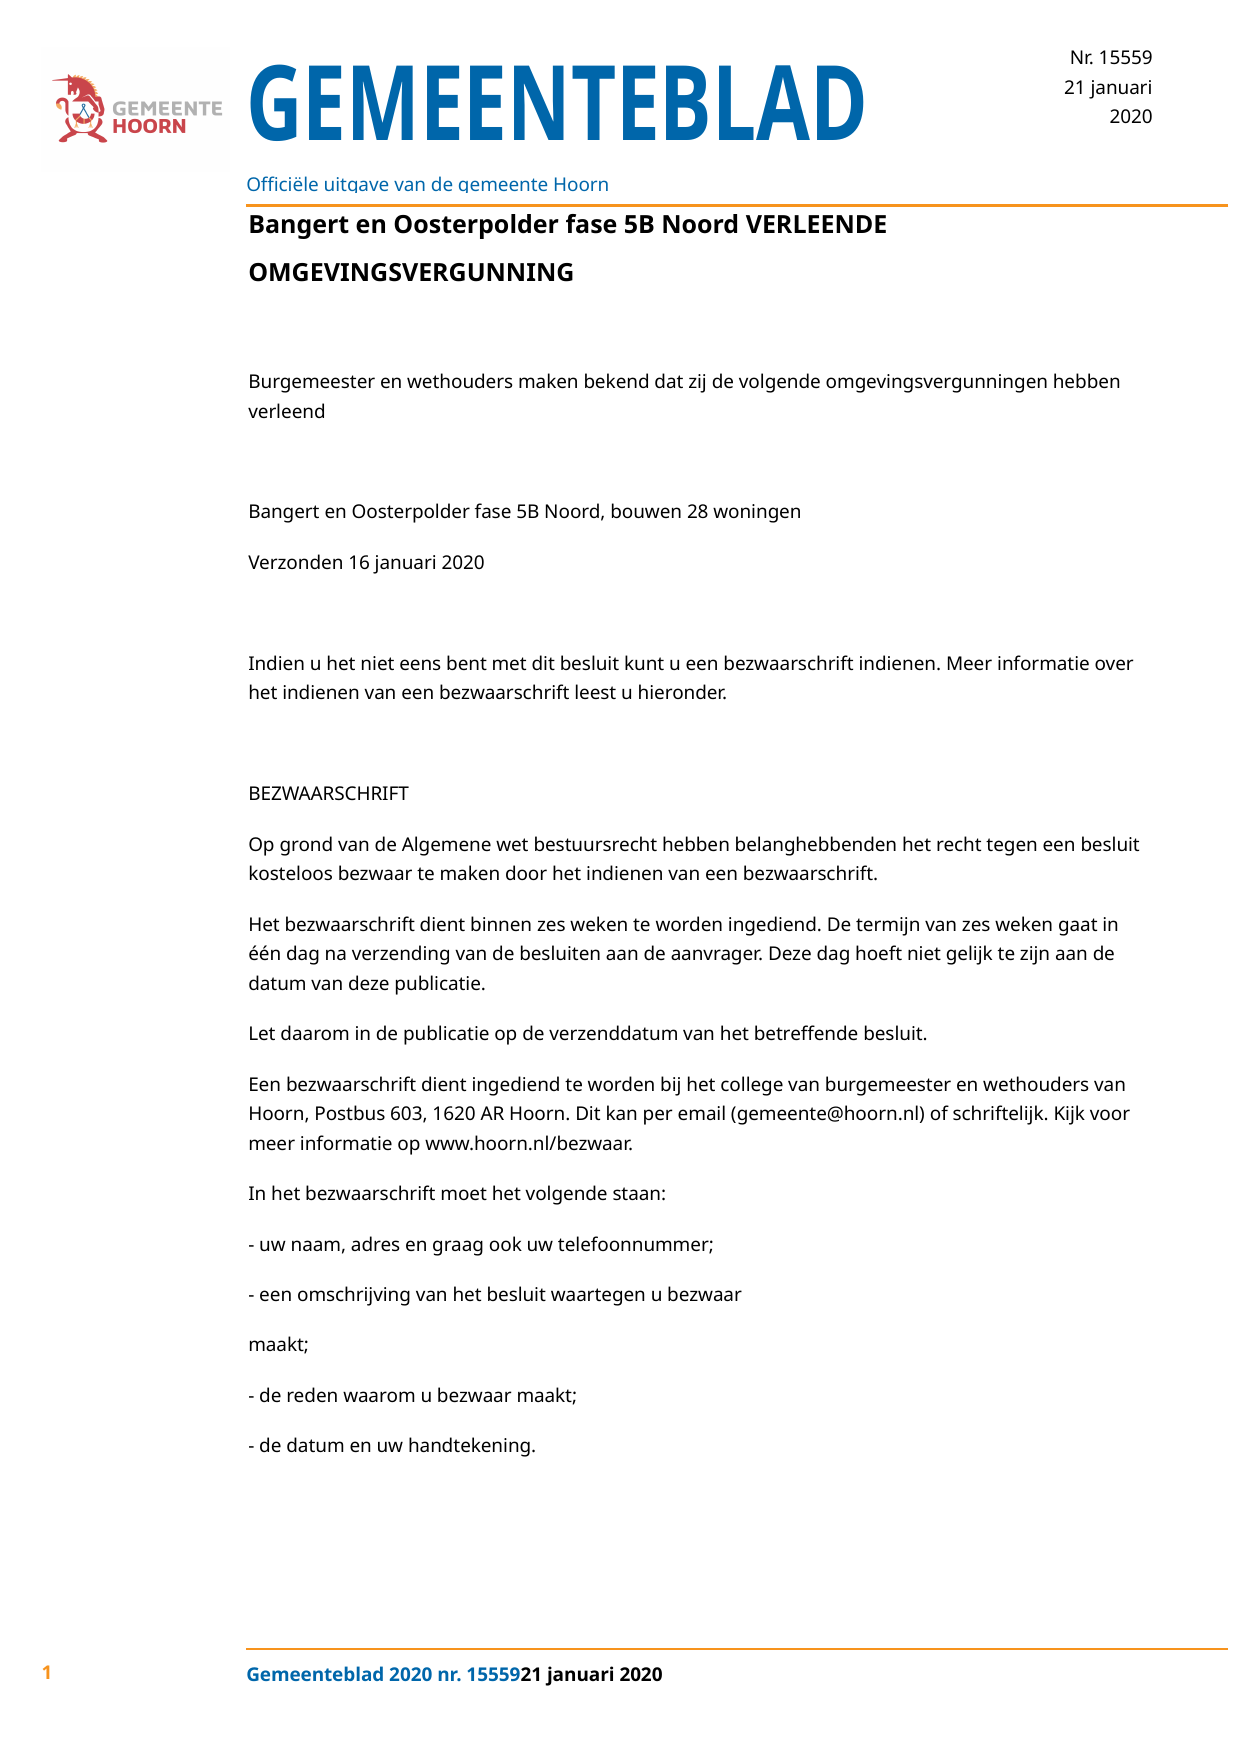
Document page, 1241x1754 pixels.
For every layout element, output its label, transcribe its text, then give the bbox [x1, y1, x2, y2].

text maakt; [248, 1332, 1152, 1357]
text - uw naam, adres en graag ook uw telefoonnummer; [248, 1231, 1152, 1257]
text Het bezwaarschrift dient binnen zes weken te worden ingediend. De termijn van zes weken gaat in één dag na verzending van de besluiten aan de aanvrager. Deze dag hoeft niet gelijk te zijn aan de datum van deze publicatie. [248, 911, 1152, 996]
text Let daarom in de publicatie op de verzenddatum van het betreffende besluit. [248, 1020, 1152, 1046]
text BEZWAARSCHRIFT [248, 780, 1152, 806]
text - een omschrijving van het besluit waartegen u bezwaar [248, 1281, 1152, 1307]
text Indien u het niet eens bent met dit besluit kunt u een bezwaarschrift indienen. Meer informatie over het indienen van een bezwaarschrift leest u hieronder. [248, 650, 1152, 705]
text Op grond van de Algemene wet bestuursrecht hebben belanghebbenden het recht tegen een besluit kosteloos bezwaar te maken door het indienen van een bezwaarschrift. [248, 831, 1152, 886]
text In het bezwaarschrift moet het volgende staan: [248, 1180, 1152, 1206]
text - de datum en uw handtekening. [248, 1432, 1152, 1458]
text Bangert en Oosterpolder fase 5B Noord, bouwen 28 woningen [248, 499, 1152, 524]
picture [41, 47, 231, 172]
text - de reden waarom u bezwaar maakt; [248, 1382, 1152, 1408]
text Bangert en Oosterpolder fase 5B Noord VERLEENDE OMGEVINGSVERGUNNING [248, 207, 1152, 288]
text Burgemeester en wethouders maken bekend dat zij de volgende omgevingsvergunningen hebben verleend [248, 368, 1152, 424]
text Verzonden 16 januari 2020 [248, 549, 1152, 575]
text Een bezwaarschrift dient ingediend te worden bij het college van burgemeester en wethouders van Hoorn, Postbus 603, 1620 AR Hoorn. Dit kan per email (gemeente@hoorn.nl) of schriftelijk. Kijk voor meer informatie op www.hoorn.nl/bezwaar. [248, 1071, 1152, 1156]
